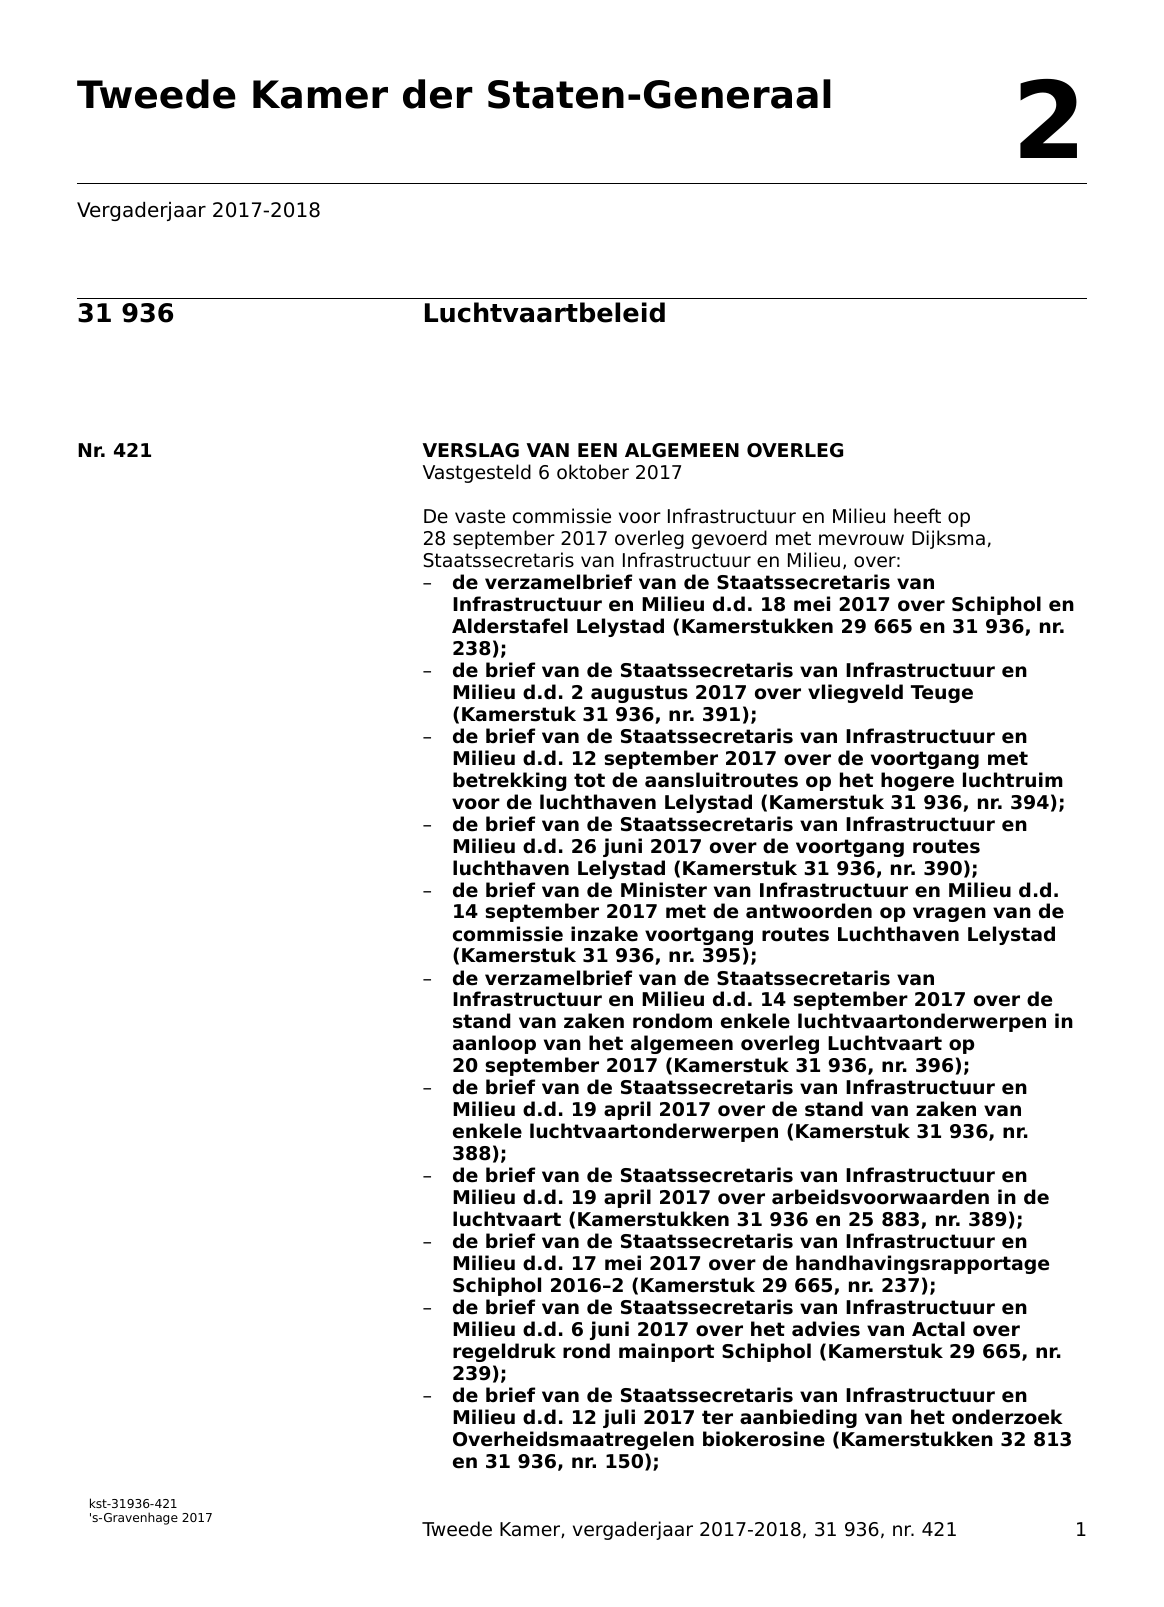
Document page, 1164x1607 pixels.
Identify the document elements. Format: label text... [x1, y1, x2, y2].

text – de verzamelbrief van de Staatssecretaris van Infrastructuur en Milieu d.d. 18 mei 2017 over Schiphol en Alderstafel Lelystad (Kamerstukken 29 665 en 31 936, nr. 238); [422, 572, 1087, 660]
text – de brief van de Staatssecretaris van Infrastructuur en Milieu d.d. 19 april 2017 over arbeidsvoorwaarden in de luchtvaart (Kamerstukken 31 936 en 25 883, nr. 389); [422, 1165, 1087, 1231]
table_header 2 [886, 59, 1087, 183]
text De vaste commissie voor Infrastructuur en Milieu heeft op 28 september 2017 overleg gevoerd met mevrouw Dijksma, Staatssecretaris van Infrastructuur en Milieu, over: [422, 506, 1087, 572]
text kst-31936-421 [88, 1497, 323, 1511]
text – de brief van de Staatssecretaris van Infrastructuur en Milieu d.d. 26 juni 2017 over de voortgang routes luchthaven Lelystad (Kamerstuk 31 936, nr. 390); [422, 813, 1087, 879]
text – de brief van de Staatssecretaris van Infrastructuur en Milieu d.d. 12 juli 2017 ter aanbieding van het onderzoek Overheidsmaatregelen biokerosine (Kamerstukken 32 813 en 31 936, nr. 150); [422, 1385, 1087, 1473]
text – de brief van de Staatssecretaris van Infrastructuur en Milieu d.d. 2 augustus 2017 over vliegveld Teuge (Kamerstuk 31 936, nr. 391); [422, 660, 1087, 726]
text – de brief van de Minister van Infrastructuur en Milieu d.d. 14 september 2017 met de antwoorden op vragen van de commissie inzake voortgang routes Luchthaven Lelystad (Kamerstuk 31 936, nr. 395); [422, 879, 1087, 967]
subtitle 31 936 Luchtvaartbeleid [77, 299, 1087, 329]
text – de verzamelbrief van de Staatssecretaris van Infrastructuur en Milieu d.d. 14 september 2017 over de stand van zaken rondom enkele luchtvaartonderwerpen in aanloop van het algemeen overleg Luchtvaart op 20 september 2017 (Kamerstuk 31 936, nr. 396); [422, 967, 1087, 1077]
text – de brief van de Staatssecretaris van Infrastructuur en Milieu d.d. 6 juni 2017 over het advies van Actal over regeldruk rond mainport Schiphol (Kamerstuk 29 665, nr. 239); [422, 1297, 1087, 1385]
text – de brief van de Staatssecretaris van Infrastructuur en Milieu d.d. 19 april 2017 over de stand van zaken van enkele luchtvaartonderwerpen (Kamerstuk 31 936, nr. 388); [422, 1077, 1087, 1165]
text – de brief van de Staatssecretaris van Infrastructuur en Milieu d.d. 17 mei 2017 over de handhavingsrapportage Schiphol 2016–2 (Kamerstuk 29 665, nr. 237); [422, 1231, 1087, 1297]
text 's-Gravenhage 2017 [88, 1511, 323, 1525]
text Vastgesteld 6 oktober 2017 [422, 462, 1087, 484]
table_header Tweede Kamer der Staten-Generaal [77, 59, 886, 183]
table_cell Vergaderjaar 2017-2018 [77, 184, 1087, 298]
text – de brief van de Staatssecretaris van Infrastructuur en Milieu d.d. 12 september 2017 over de voortgang met betrekking tot de aansluitroutes op het hogere luchtruim voor de luchthaven Lelystad (Kamerstuk 31 936, nr. 394); [422, 726, 1087, 813]
subtitle Nr. 421 VERSLAG VAN EEN ALGEMEEN OVERLEG [77, 440, 1087, 462]
